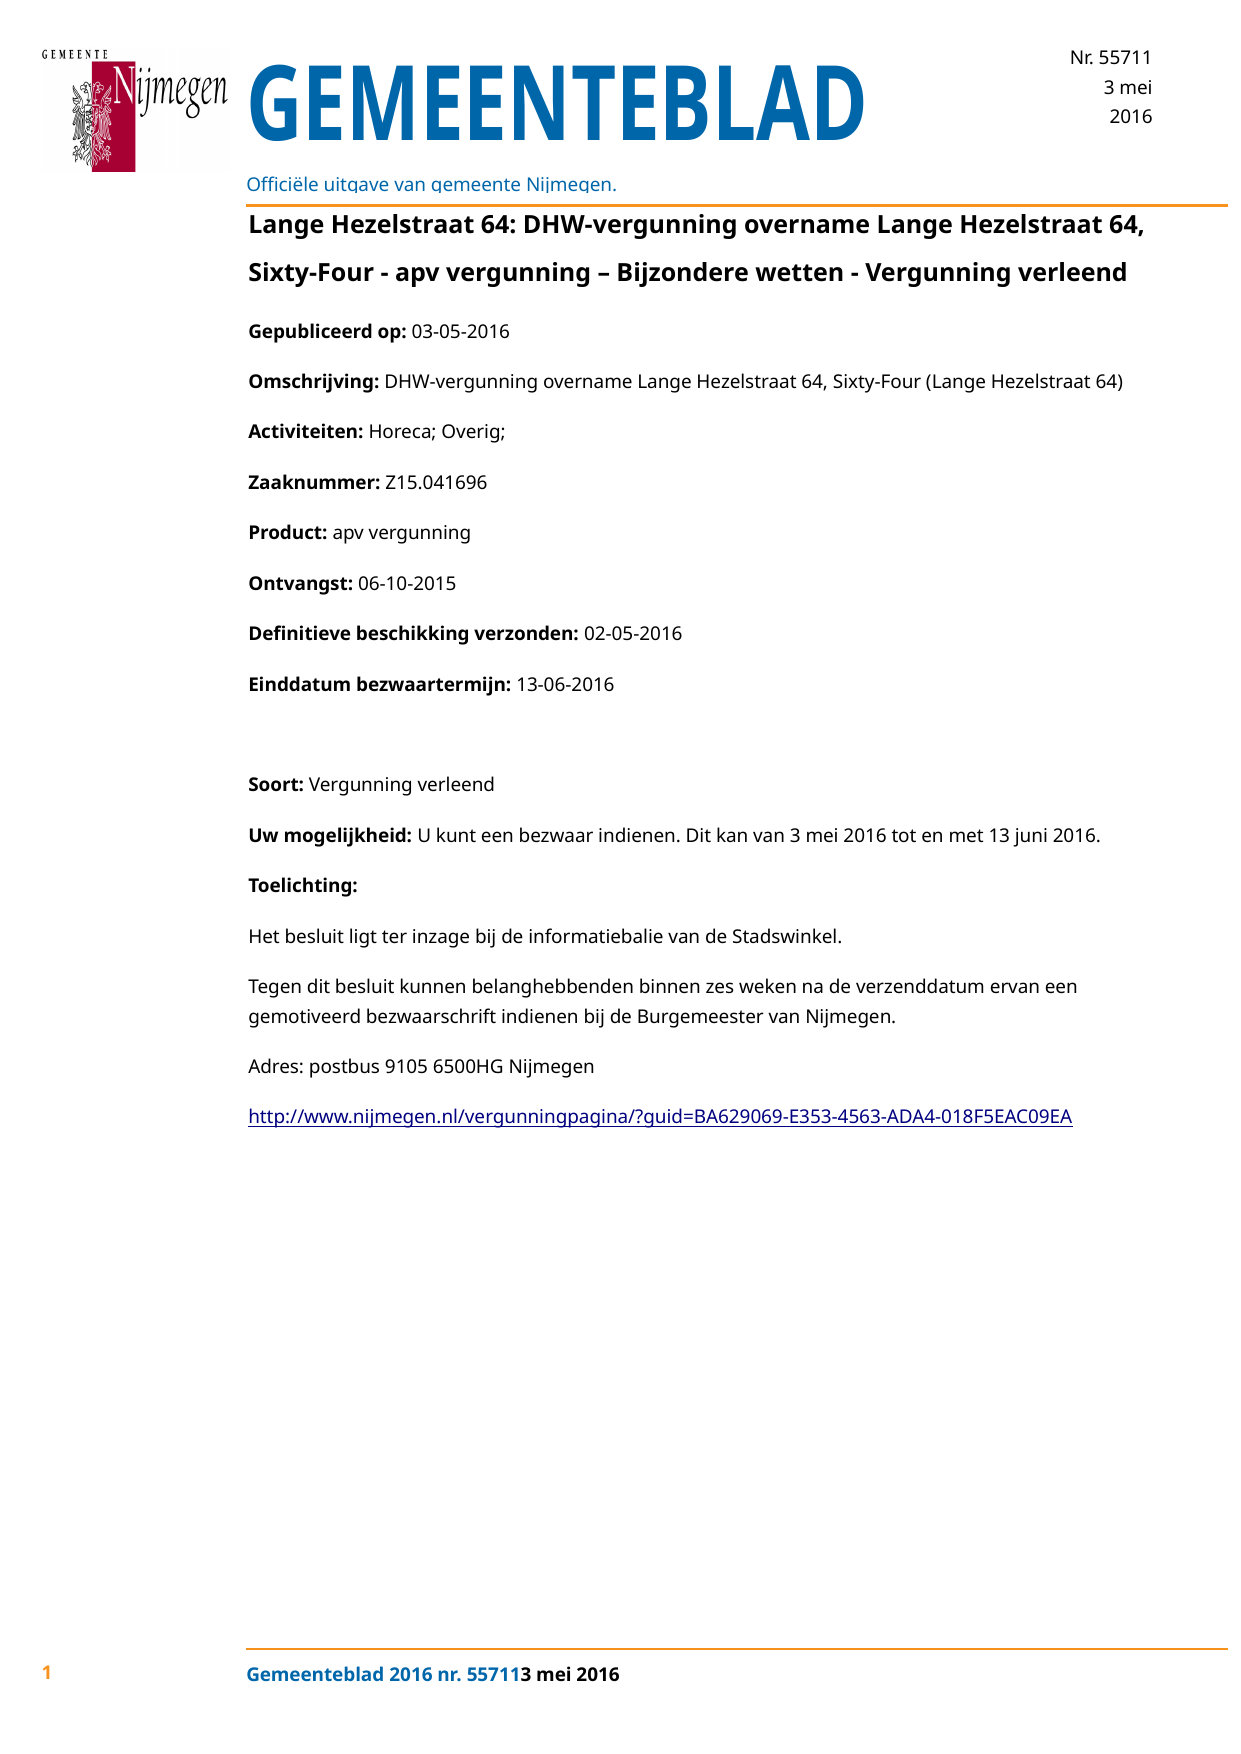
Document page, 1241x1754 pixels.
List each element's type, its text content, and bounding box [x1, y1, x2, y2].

text Product: apv vergunning [248, 519, 1152, 545]
text Lange Hezelstraat 64: DHW-vergunning overname Lange Hezelstraat 64, Sixty-Four - apv vergunning – Bijzondere wetten - Vergunning verleend [248, 207, 1152, 288]
text Uw mogelijkheid: U kunt een bezwaar indienen. Dit kan van 3 mei 2016 tot en met 13 juni 2016. [248, 822, 1152, 848]
picture [41, 47, 231, 172]
text http://www.nijmegen.nl/vergunningpagina/?guid=BA629069-E353-4563-ADA4-018F5EAC09EA [248, 1104, 1152, 1129]
text Het besluit ligt ter inzage bij de informatiebalie van de Stadswinkel. [248, 923, 1152, 949]
text Activiteiten: Horeca; Overig; [248, 419, 1152, 444]
text Omschrijving: DHW-vergunning overname Lange Hezelstraat 64, Sixty-Four (Lange Hezelstraat 64) [248, 368, 1152, 394]
text Toelichting: [248, 872, 1152, 898]
text Gepubliceerd op: 03-05-2016 [248, 318, 1152, 344]
text Einddatum bezwaartermijn: 13-06-2016 [248, 671, 1152, 697]
text Zaaknummer: Z15.041696 [248, 469, 1152, 495]
text Tegen dit besluit kunnen belanghebbenden binnen zes weken na de verzenddatum ervan een gemotiveerd bezwaarschrift indienen bij de Burgemeester van Nijmegen. [248, 973, 1152, 1029]
text Definitieve beschikking verzonden: 02-05-2016 [248, 620, 1152, 646]
text Adres: postbus 9105 6500HG Nijmegen [248, 1053, 1152, 1079]
text Ontvangst: 06-10-2015 [248, 570, 1152, 596]
text Soort: Vergunning verleend [248, 772, 1152, 797]
